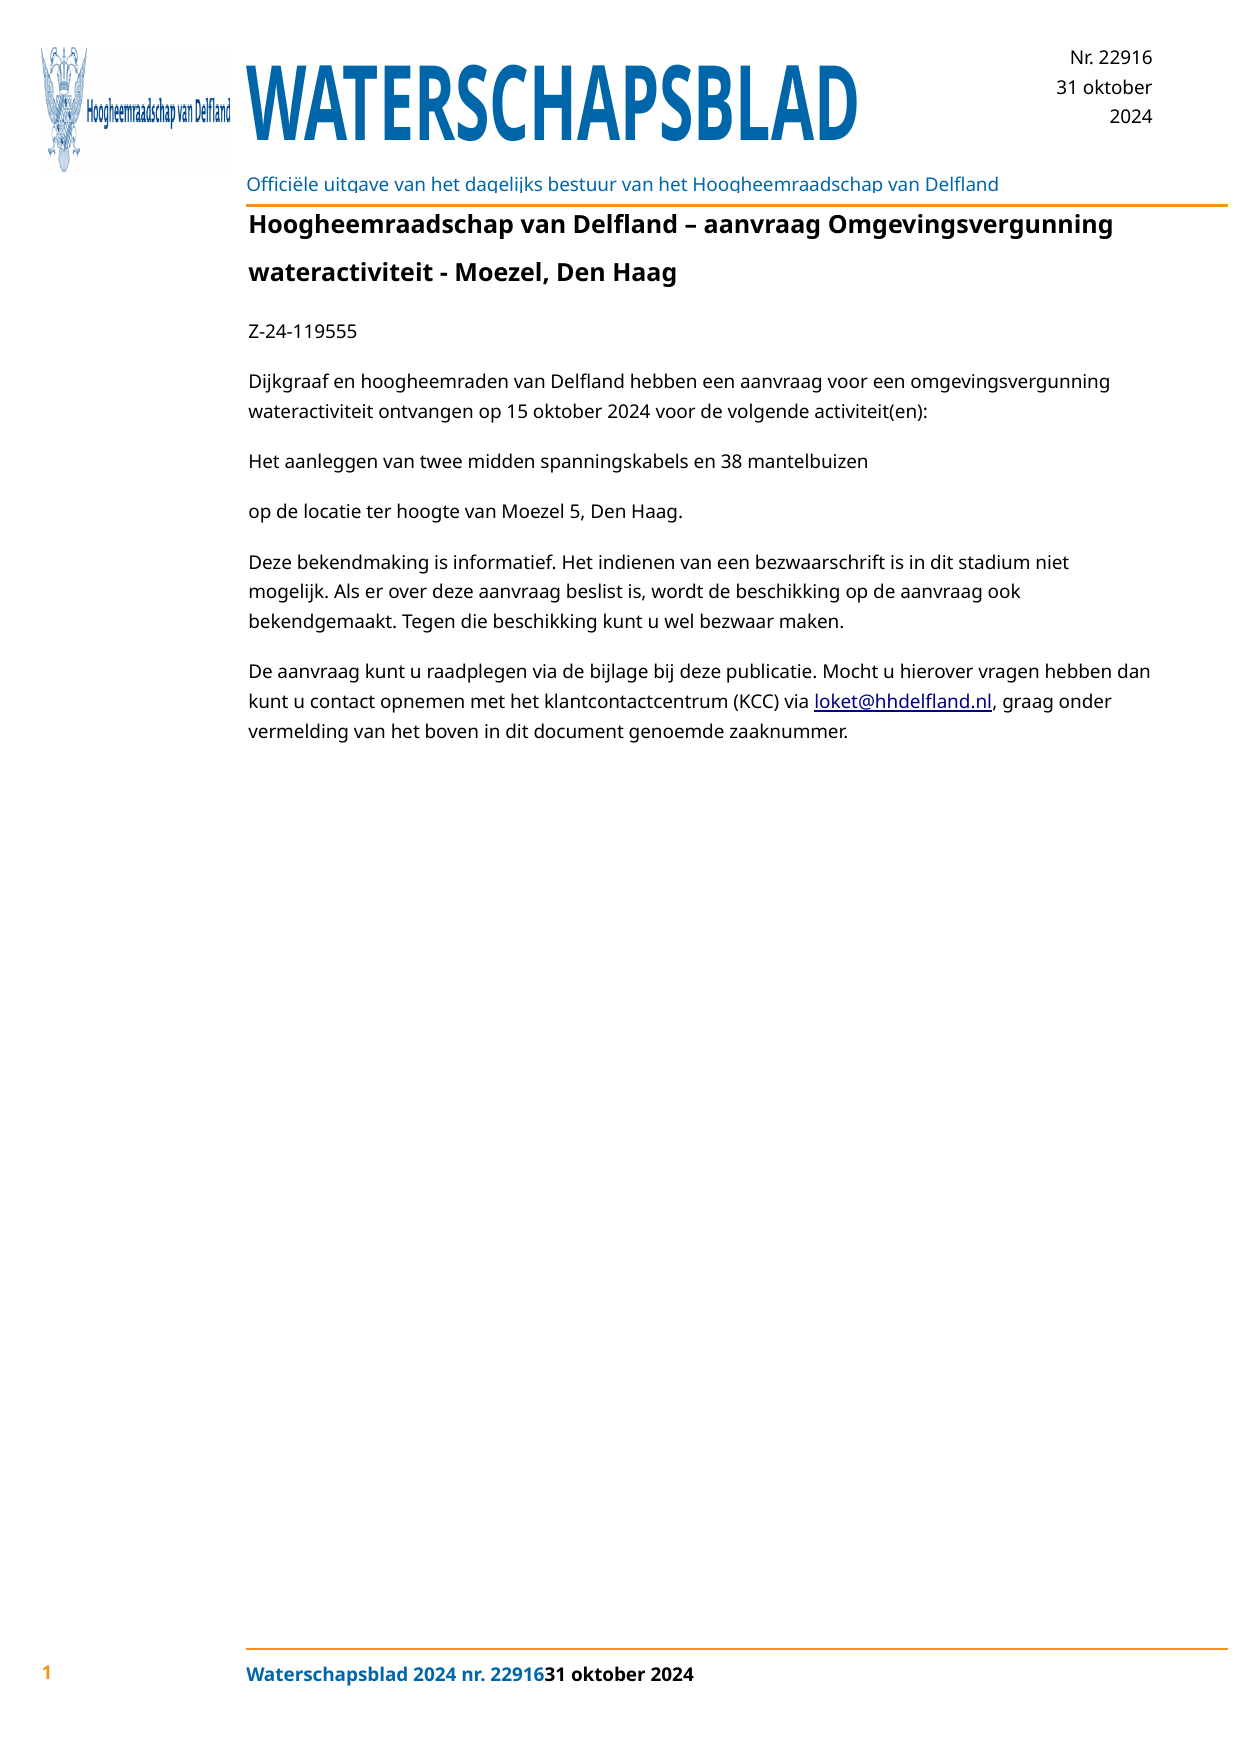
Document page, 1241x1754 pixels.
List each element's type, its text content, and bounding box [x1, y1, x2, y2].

text Het aanleggen van twee midden spanningskabels en 38 mantelbuizen [248, 448, 1152, 474]
text Deze bekendmaking is informatief. Het indienen van een bezwaarschrift is in dit stadium niet mogelijk. Als er over deze aanvraag beslist is, wordt de beschikking op de aanvraag ook bekendgemaakt. Tegen die beschikking kunt u wel bezwaar maken. [248, 549, 1152, 634]
text Hoogheemraadschap van Delfland – aanvraag Omgevingsvergunning wateractiviteit - Moezel, Den Haag [248, 207, 1152, 288]
text op de locatie ter hoogte van Moezel 5, Den Haag. [248, 499, 1152, 524]
text Z-24-119555 [248, 318, 1152, 344]
text De aanvraag kunt u raadplegen via de bijlage bij deze publicatie. Mocht u hierover vragen hebben dan kunt u contact opnemen met het klantcontactcentrum (KCC) via loket@hhdelfland.nl, graag onder vermelding van het boven in dit document genoemde zaaknummer. [248, 659, 1152, 744]
text Dijkgraaf en hoogheemraden van Delfland hebben een aanvraag voor een omgevingsvergunning wateractiviteit ontvangen op 15 oktober 2024 voor de volgende activiteit(en): [248, 368, 1152, 424]
picture [41, 47, 231, 172]
